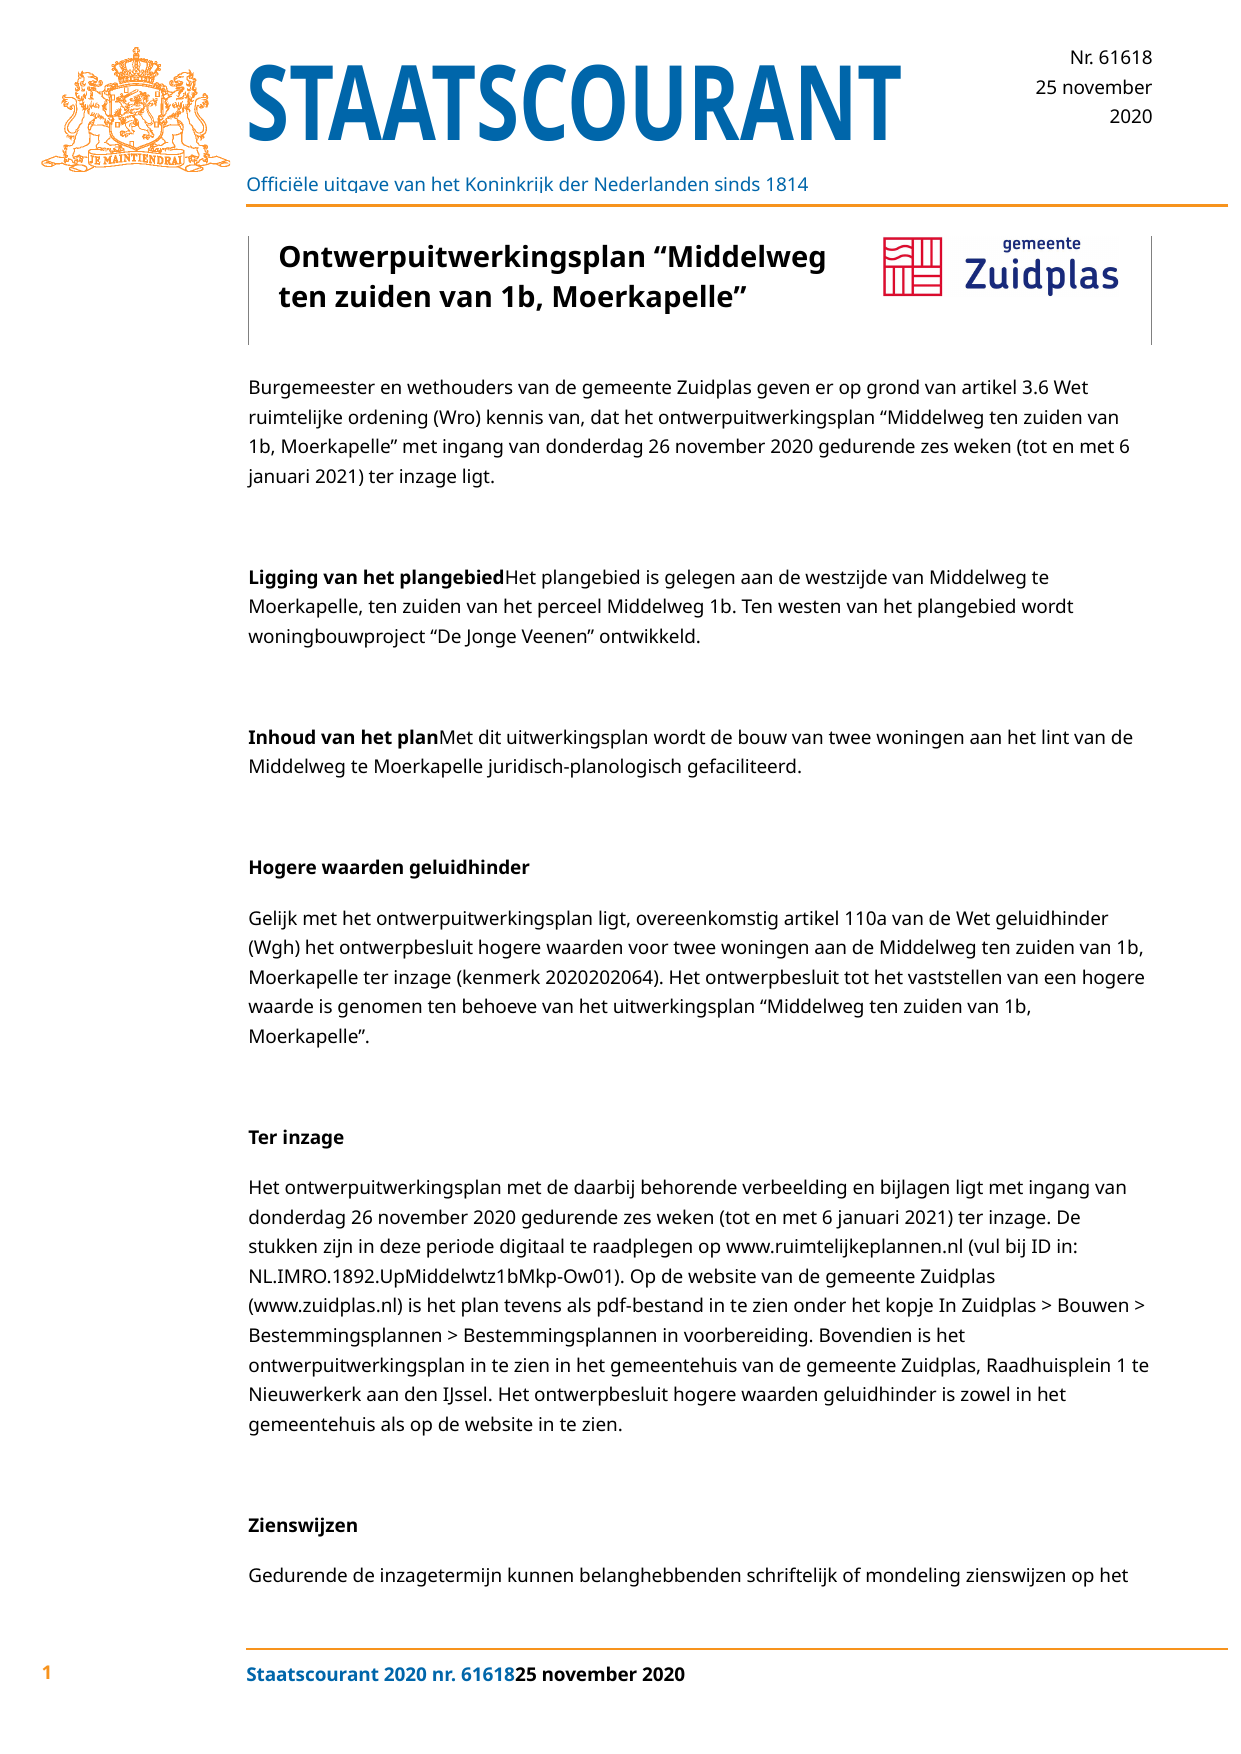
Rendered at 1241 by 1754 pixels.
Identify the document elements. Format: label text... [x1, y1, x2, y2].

text Gelijk met het ontwerpuitwerkingsplan ligt, overeenkomstig artikel 110a van de Wet geluidhinder (Wgh) het ontwerpbesluit hogere waarden voor twee woningen aan de Middelweg ten zuiden van 1b, Moerkapelle ter inzage (kenmerk 2020202064). Het ontwerpbesluit tot het vaststellen van een hogere waarde is genomen ten behoeve van het uitwerkingsplan “Middelweg ten zuiden van 1b, Moerkapelle”. [248, 905, 1152, 1049]
text Inhoud van het planMet dit uitwerkingsplan wordt de bouw van twee woningen aan het lint van de Middelweg te Moerkapelle juridisch-planologisch gefaciliteerd. [248, 724, 1152, 779]
text Burgemeester en wethouders van de gemeente Zuidplas geven er op grond van artikel 3.6 Wet ruimtelijke ordening (Wro) kennis van, dat het ontwerpuitwerkingsplan “Middelweg ten zuiden van 1b, Moerkapelle” met ingang van donderdag 26 november 2020 gedurende zes weken (tot en met 6 januari 2021) ter inzage ligt. [248, 374, 1152, 489]
text Hogere waarden geluidhinder [248, 854, 1152, 880]
text Ligging van het plangebiedHet plangebied is gelegen aan de westzijde van Middelweg te Moerkapelle, ten zuiden van het perceel Middelweg 1b. Ten westen van het plangebied wordt woningbouwproject “De Jonge Veenen” ontwikkeld. [248, 564, 1152, 649]
picture [882, 236, 1119, 297]
text Zienswijzen [248, 1512, 1152, 1537]
table_header Ontwerpuitwerkingsplan “Middelweg ten zuiden van 1b, Moerkapelle” [249, 236, 850, 345]
text Het ontwerpuitwerkingsplan met de daarbij behorende verbeelding en bijlagen ligt met ingang van donderdag 26 november 2020 gedurende zes weken (tot en met 6 januari 2021) ter inzage. De stukken zijn in deze periode digitaal te raadplegen op www.ruimtelijkeplannen.nl (vul bij ID in: NL.IMRO.1892.UpMiddelwtz1bMkp-Ow01). Op de website van de gemeente Zuidplas (www.zuidplas.nl) is het plan tevens als pdf-bestand in te zien onder het kopje In Zuidplas > Bouwen > Bestemmingsplannen > Bestemmingsplannen in voorbereiding. Bovendien is het ontwerpuitwerkingsplan in te zien in het gemeentehuis van de gemeente Zuidplas, Raadhuisplein 1 te Nieuwerkerk aan den IJssel. Het ontwerpbesluit hogere waarden geluidhinder is zowel in het gemeentehuis als op de website in te zien. [248, 1174, 1152, 1437]
text Gedurende de inzagetermijn kunnen belanghebbenden schriftelijk of mondeling zienswijzen op het [248, 1562, 1152, 1588]
picture [41, 47, 231, 172]
text Ter inzage [248, 1124, 1152, 1149]
table_header [850, 236, 1151, 345]
